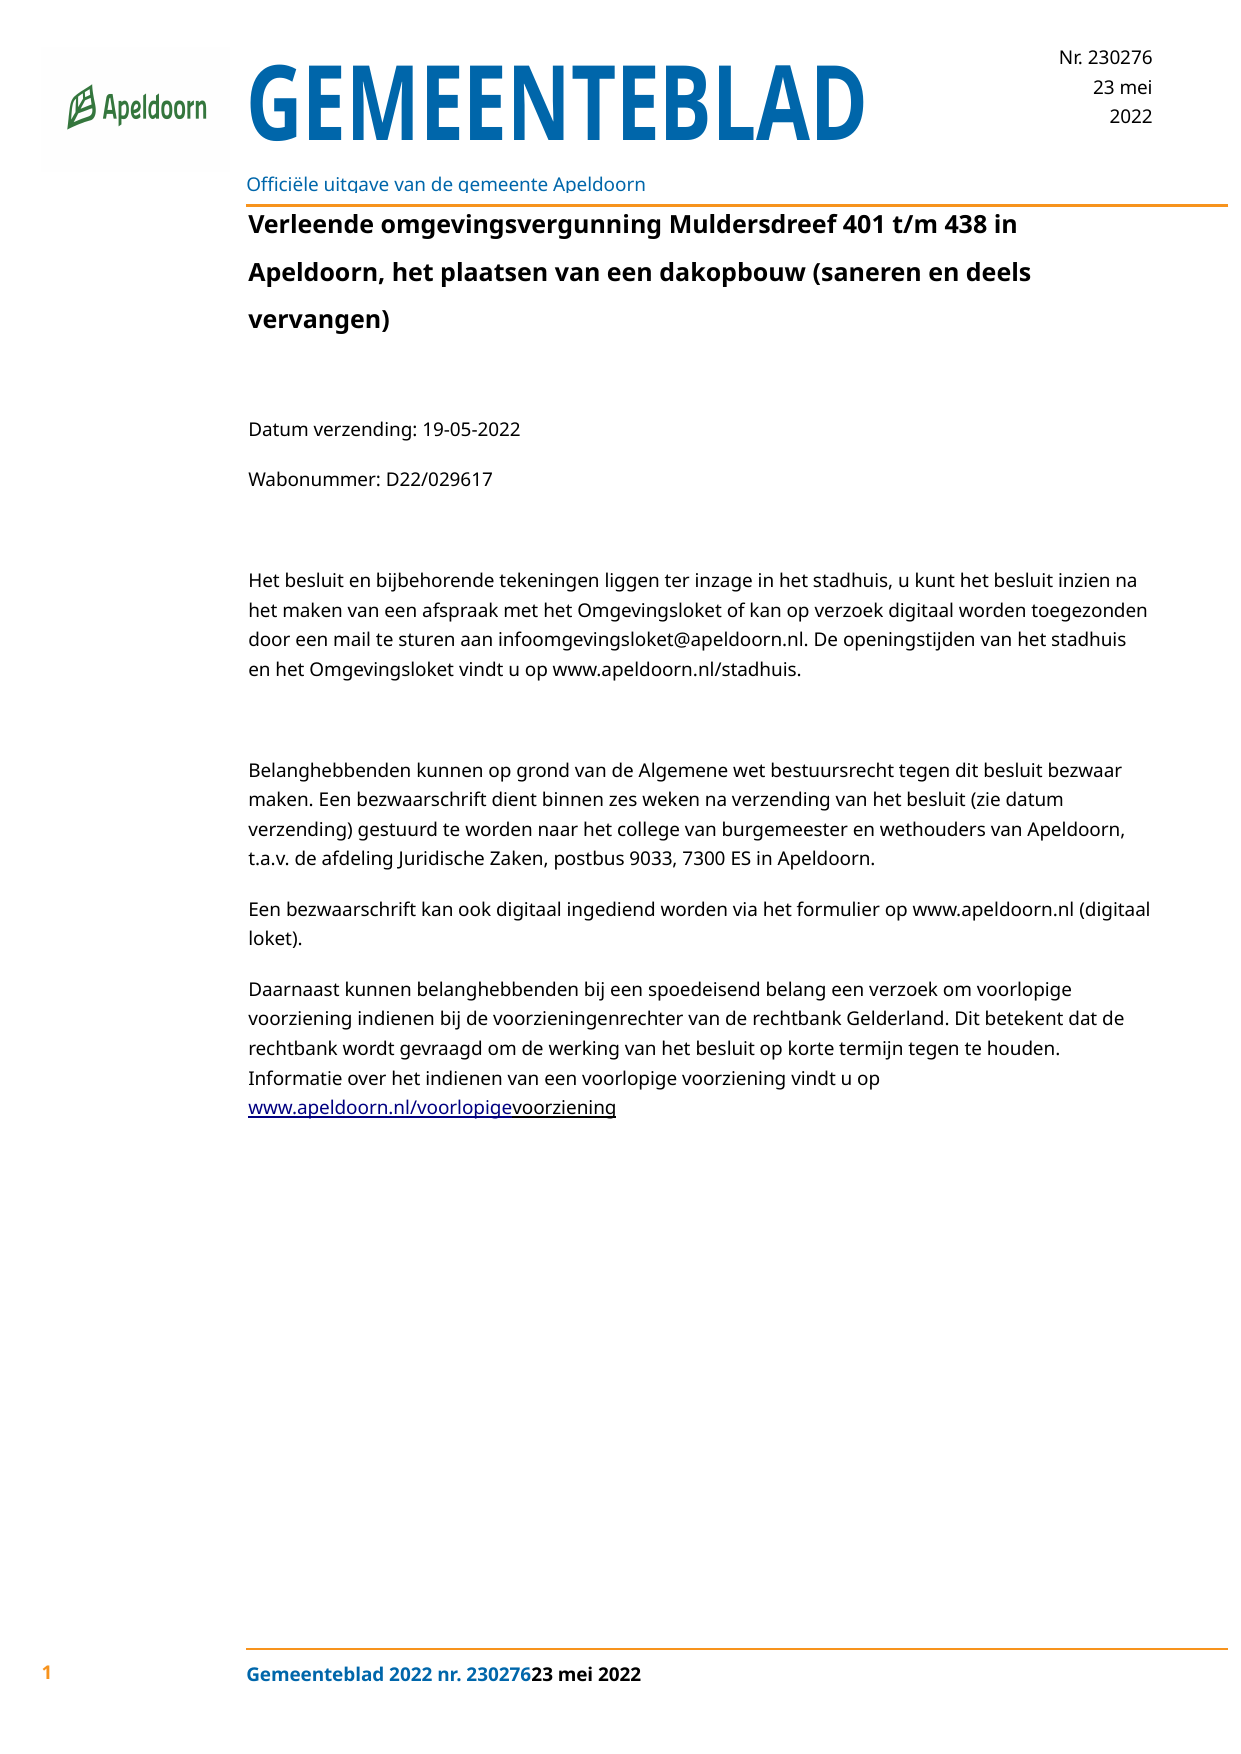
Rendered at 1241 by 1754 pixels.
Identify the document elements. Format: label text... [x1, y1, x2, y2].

text Het besluit en bijbehorende tekeningen liggen ter inzage in het stadhuis, u kunt het besluit inzien na het maken van een afspraak met het Omgevingsloket of kan op verzoek digitaal worden toegezonden door een mail te sturen aan infoomgevingsloket@apeldoorn.nl. De openingstijden van het stadhuis en het Omgevingsloket vindt u op www.apeldoorn.nl/stadhuis. [248, 567, 1152, 682]
text Belanghebbenden kunnen op grond van de Algemene wet bestuursrecht tegen dit besluit bezwaar maken. Een bezwaarschrift dient binnen zes weken na verzending van het besluit (zie datum verzending) gestuurd te worden naar het college van burgemeester en wethouders van Apeldoorn, t.a.v. de afdeling Juridische Zaken, postbus 9033, 7300 ES in Apeldoorn. [248, 757, 1152, 871]
text Verleende omgevingsvergunning Muldersdreef 401 t/m 438 in Apeldoorn, het plaatsen van een dakopbouw (saneren en deels vervangen) [248, 207, 1152, 336]
picture [41, 47, 231, 172]
text Datum verzending: 19-05-2022 [248, 416, 1152, 442]
text Wabonummer: D22/029617 [248, 466, 1152, 492]
text Daarnaast kunnen belanghebbenden bij een spoedeisend belang een verzoek om voorlopige voorziening indienen bij de voorzieningenrechter van de rechtbank Gelderland. Dit betekent dat de rechtbank wordt gevraagd om de werking van het besluit op korte termijn tegen te houden. Informatie over het indienen van een voorlopige voorziening vindt u op www.apeldoorn.nl/voorlopigevoorziening [248, 976, 1152, 1120]
text Een bezwaarschrift kan ook digitaal ingediend worden via het formulier op www.apeldoorn.nl (digitaal loket). [248, 896, 1152, 951]
